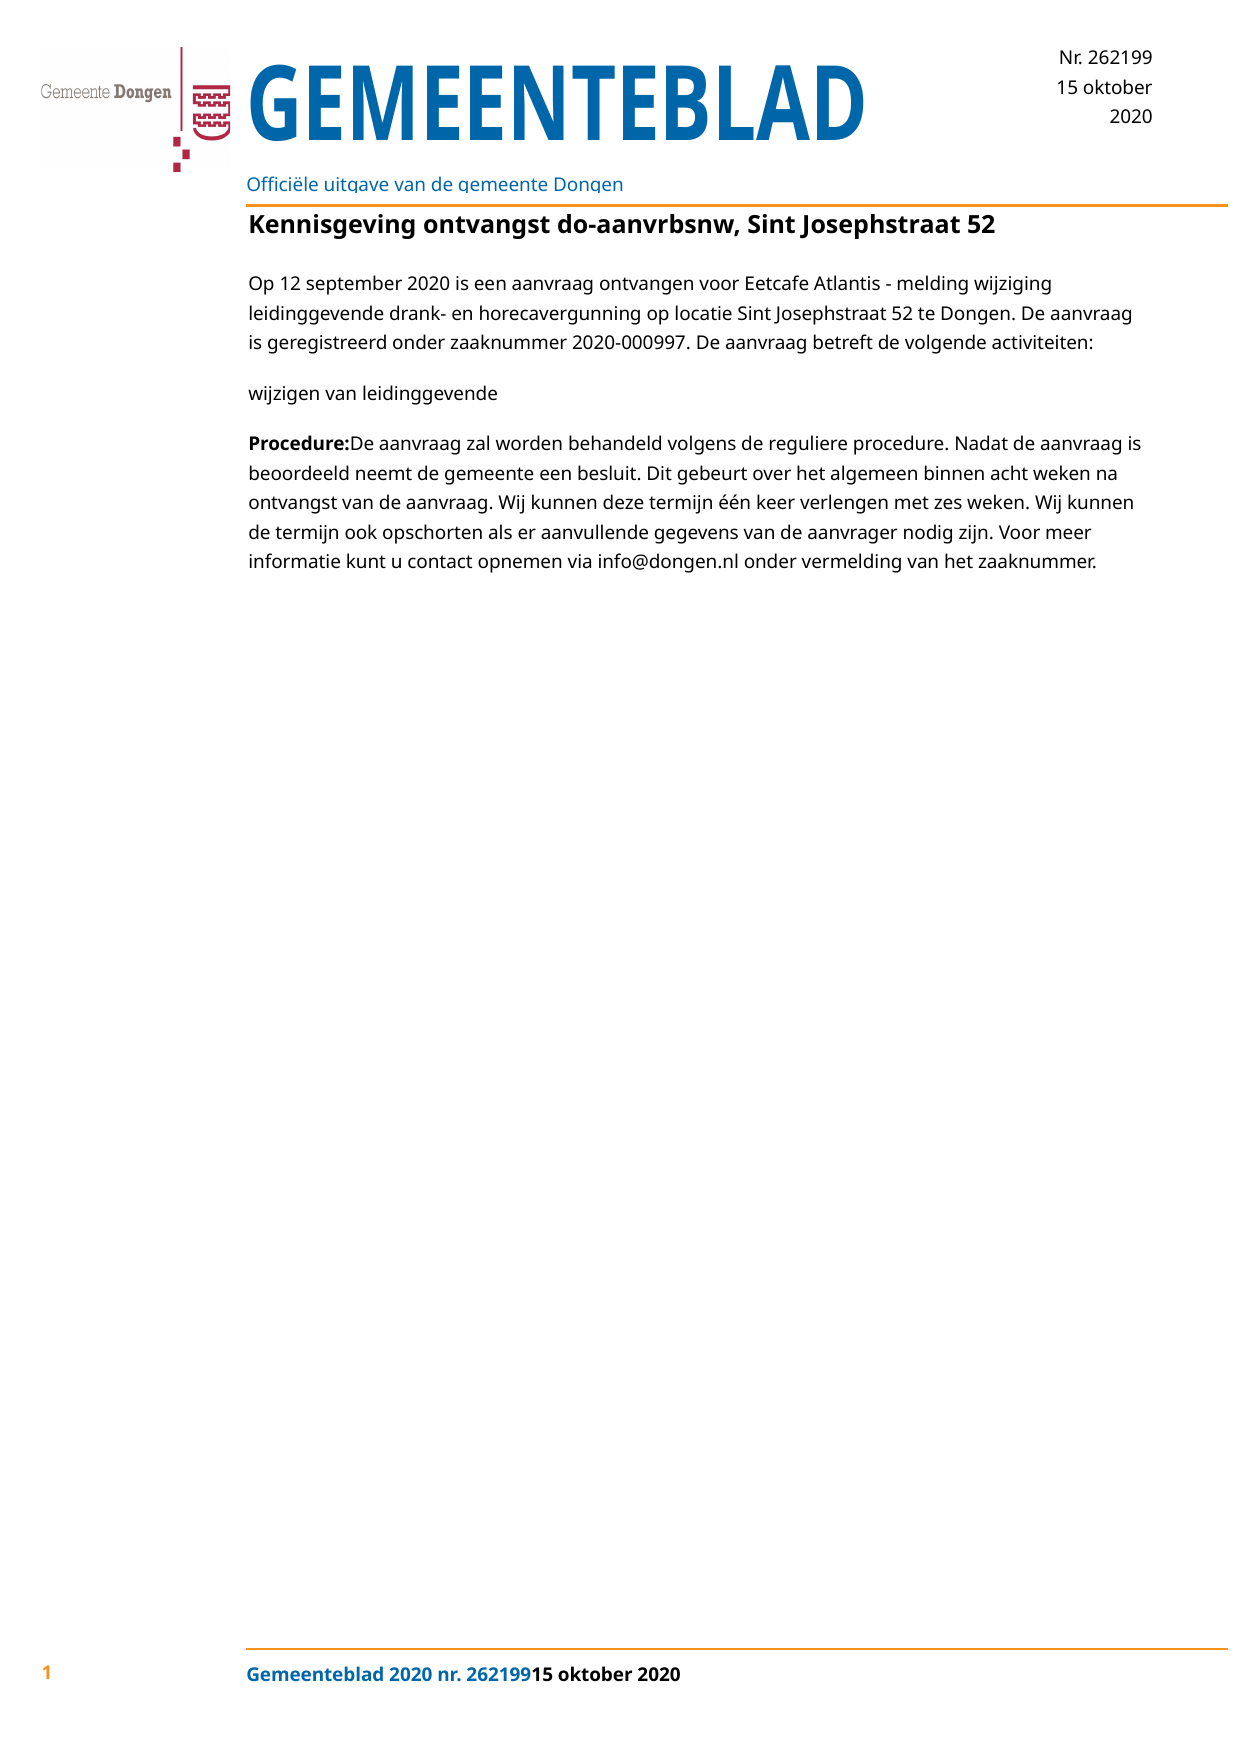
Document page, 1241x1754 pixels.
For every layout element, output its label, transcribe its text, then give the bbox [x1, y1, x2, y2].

text Kennisgeving ontvangst do-aanvrbsnw, Sint Josephstraat 52 [248, 207, 1152, 241]
text Op 12 september 2020 is een aanvraag ontvangen voor Eetcafe Atlantis - melding wijziging leidinggevende drank- en horecavergunning op locatie Sint Josephstraat 52 te Dongen. De aanvraag is geregistreerd onder zaaknummer 2020-000997. De aanvraag betreft de volgende activiteiten: [248, 270, 1152, 355]
text wijzigen van leidinggevende [248, 380, 1152, 406]
picture [41, 47, 231, 172]
text Procedure:De aanvraag zal worden behandeld volgens de reguliere procedure. Nadat de aanvraag is beoordeeld neemt de gemeente een besluit. Dit gebeurt over het algemeen binnen acht weken na ontvangst van de aanvraag. Wij kunnen deze termijn één keer verlengen met zes weken. Wij kunnen de termijn ook opschorten als er aanvullende gegevens van de aanvrager nodig zijn. Voor meer informatie kunt u contact opnemen via info@dongen.nl onder vermelding van het zaaknummer. [248, 430, 1152, 574]
